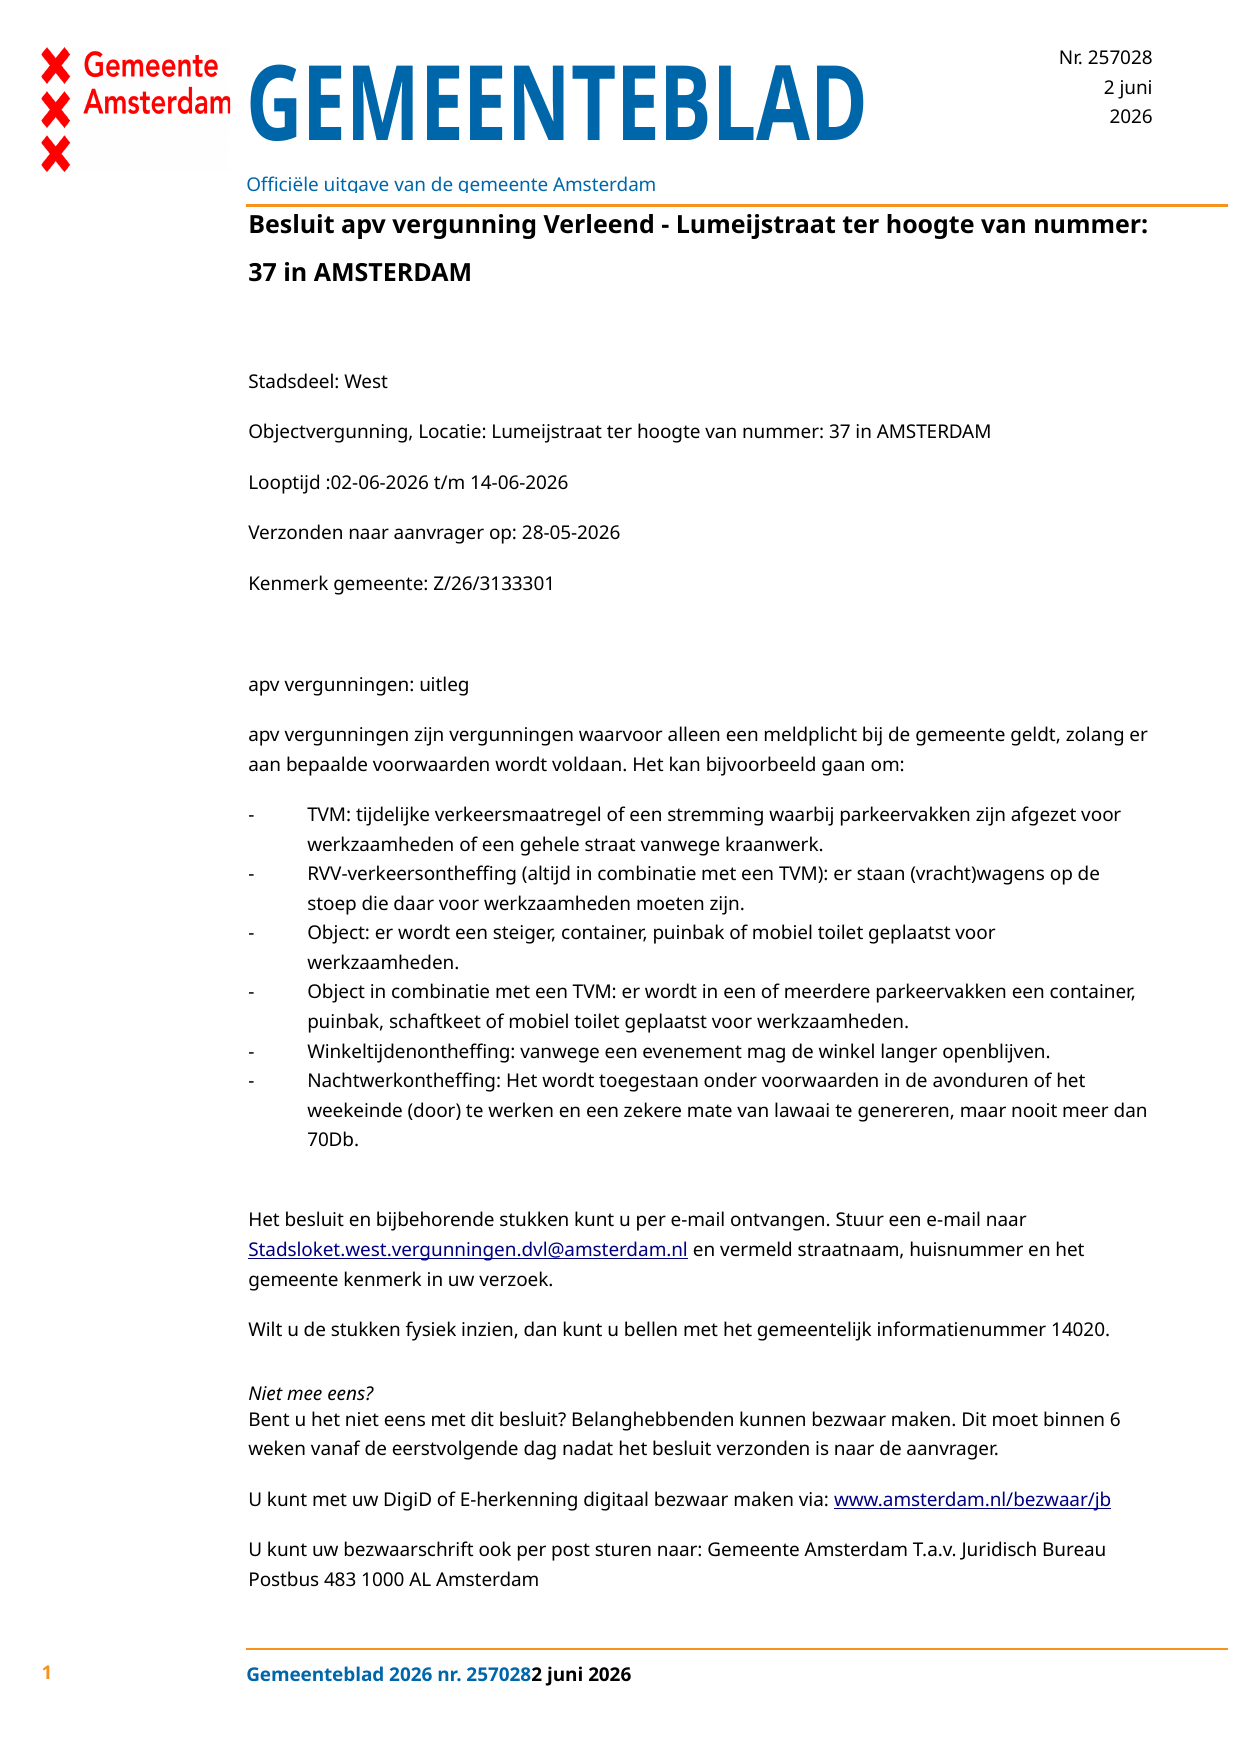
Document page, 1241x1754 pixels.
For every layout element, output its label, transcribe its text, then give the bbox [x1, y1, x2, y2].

text apv vergunningen: uitleg [248, 671, 1152, 697]
text Objectvergunning, Locatie: Lumeijstraat ter hoogte van nummer: 37 in AMSTERDAM [248, 419, 1152, 444]
list Winkeltijdenontheffing: vanwege een evenement mag de winkel langer openblijven. [248, 1038, 1152, 1064]
list TVM: tijdelijke verkeersmaatregel of een stremming waarbij parkeervakken zijn afgezet voor werkzaamheden of een gehele straat vanwege kraanwerk. [248, 801, 1152, 857]
text Het besluit en bijbehorende stukken kunt u per e-mail ontvangen. Stuur een e-mail naar Stadsloket.west.vergunningen.dvl@amsterdam.nl en vermeld straatnaam, huisnummer en het gemeente kenmerk in uw verzoek. [248, 1207, 1152, 1292]
text U kunt met uw DigiD of E-herkenning digitaal bezwaar maken via: www.amsterdam.nl/bezwaar/jb [248, 1486, 1152, 1512]
picture [41, 47, 231, 172]
text Verzonden naar aanvrager op: 28-05-2026 [248, 519, 1152, 545]
list RVV-verkeersontheffing (altijd in combinatie met een TVM): er staan (vracht)wagens op de stoep die daar voor werkzaamheden moeten zijn. [248, 860, 1152, 916]
text Stadsdeel: West [248, 368, 1152, 394]
text Looptijd :02-06-2026 t/m 14-06-2026 [248, 469, 1152, 495]
text Wilt u de stukken fysiek inzien, dan kunt u bellen met het gemeentelijk informatienummer 14020. [248, 1316, 1152, 1342]
text apv vergunningen zijn vergunningen waarvoor alleen een meldplicht bij de gemeente geldt, zolang er aan bepaalde voorwaarden wordt voldaan. Het kan bijvoorbeeld gaan om: [248, 721, 1152, 777]
text U kunt uw bezwaarschrift ook per post sturen naar: Gemeente Amsterdam T.a.v. Juridisch Bureau Postbus 483 1000 AL Amsterdam [248, 1536, 1152, 1592]
text Bent u het niet eens met dit besluit? Belanghebbenden kunnen bezwaar maken. Dit moet binnen 6 weken vanaf de eerstvolgende dag nadat het besluit verzonden is naar de aanvrager. [248, 1406, 1152, 1461]
list Object in combinatie met een TVM: er wordt in een of meerdere parkeervakken een container, puinbak, schaftkeet of mobiel toilet geplaatst voor werkzaamheden. [248, 979, 1152, 1034]
text Besluit apv vergunning Verleend - Lumeijstraat ter hoogte van nummer: 37 in AMSTERDAM [248, 207, 1152, 288]
text Kenmerk gemeente: Z/26/3133301 [248, 570, 1152, 596]
list Object: er wordt een steiger, container, puinbak of mobiel toilet geplaatst voor werkzaamheden. [248, 919, 1152, 975]
text Niet mee eens? [248, 1380, 1152, 1406]
list Nachtwerkontheffing: Het wordt toegestaan onder voorwaarden in de avonduren of het weekeinde (door) te werken en een zekere mate van lawaai te genereren, maar nooit meer dan 70Db. [248, 1067, 1152, 1152]
